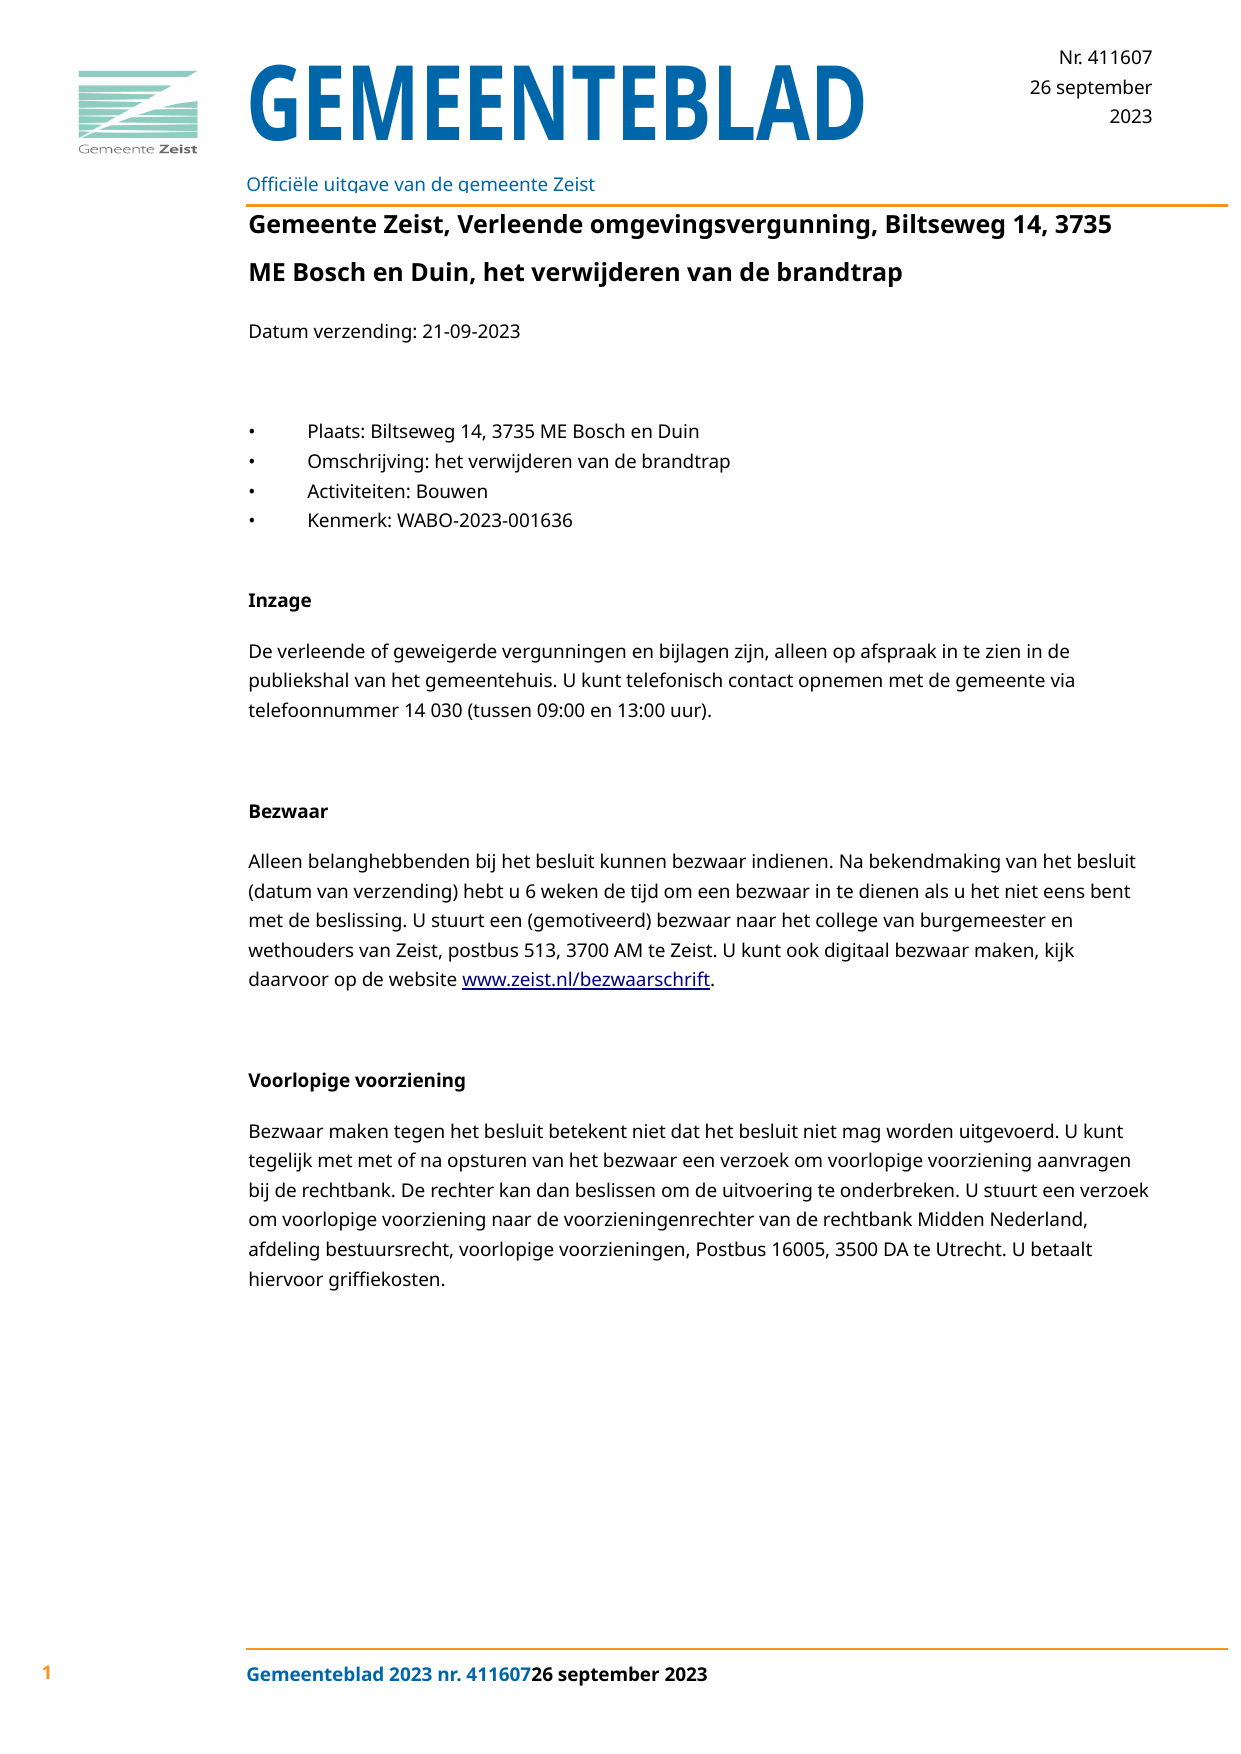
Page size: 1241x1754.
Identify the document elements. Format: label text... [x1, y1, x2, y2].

text Datum verzending: 21-09-2023 [248, 318, 1152, 344]
picture [41, 47, 231, 172]
text Voorlopige voorziening [248, 1067, 1152, 1093]
text Bezwaar maken tegen het besluit betekent niet dat het besluit niet mag worden uitgevoerd. U kunt tegelijk met met of na opsturen van het bezwaar een verzoek om voorlopige voorziening aanvragen bij de rechtbank. De rechter kan dan beslissen om de uitvoering te onderbreken. U stuurt een verzoek om voorlopige voorziening naar de voorzieningenrechter van de rechtbank Midden Nederland, afdeling bestuursrecht, voorlopige voorzieningen, Postbus 16005, 3500 DA te Utrecht. U betaalt hiervoor griffiekosten. [248, 1118, 1152, 1292]
text Alleen belanghebbenden bij het besluit kunnen bezwaar indienen. Na bekendmaking van het besluit (datum van verzending) hebt u 6 weken de tijd om een bezwaar in te dienen als u het niet eens bent met de beslissing. U stuurt een (gemotiveerd) bezwaar naar het college van burgemeester en wethouders van Zeist, postbus 513, 3700 AM te Zeist. U kunt ook digitaal bezwaar maken, kijk daarvoor op de website www.zeist.nl/bezwaarschrift. [248, 848, 1152, 992]
list Omschrijving: het verwijderen van de brandtrap [248, 448, 1152, 474]
text De verleende of geweigerde vergunningen en bijlagen zijn, alleen op afspraak in te zien in de publiekshal van het gemeentehuis. U kunt telefonisch contact opnemen met de gemeente via telefoonnummer 14 030 (tussen 09:00 en 13:00 uur). [248, 638, 1152, 723]
list Activiteiten: Bouwen [248, 478, 1152, 504]
text Inzage [248, 587, 1152, 613]
list Kenmerk: WABO-2023-001636 [248, 507, 1152, 533]
text Bezwaar [248, 798, 1152, 824]
list Plaats: Biltseweg 14, 3735 ME Bosch en Duin [248, 419, 1152, 444]
text Gemeente Zeist, Verleende omgevingsvergunning, Biltseweg 14, 3735 ME Bosch en Duin, het verwijderen van de brandtrap [248, 207, 1152, 288]
